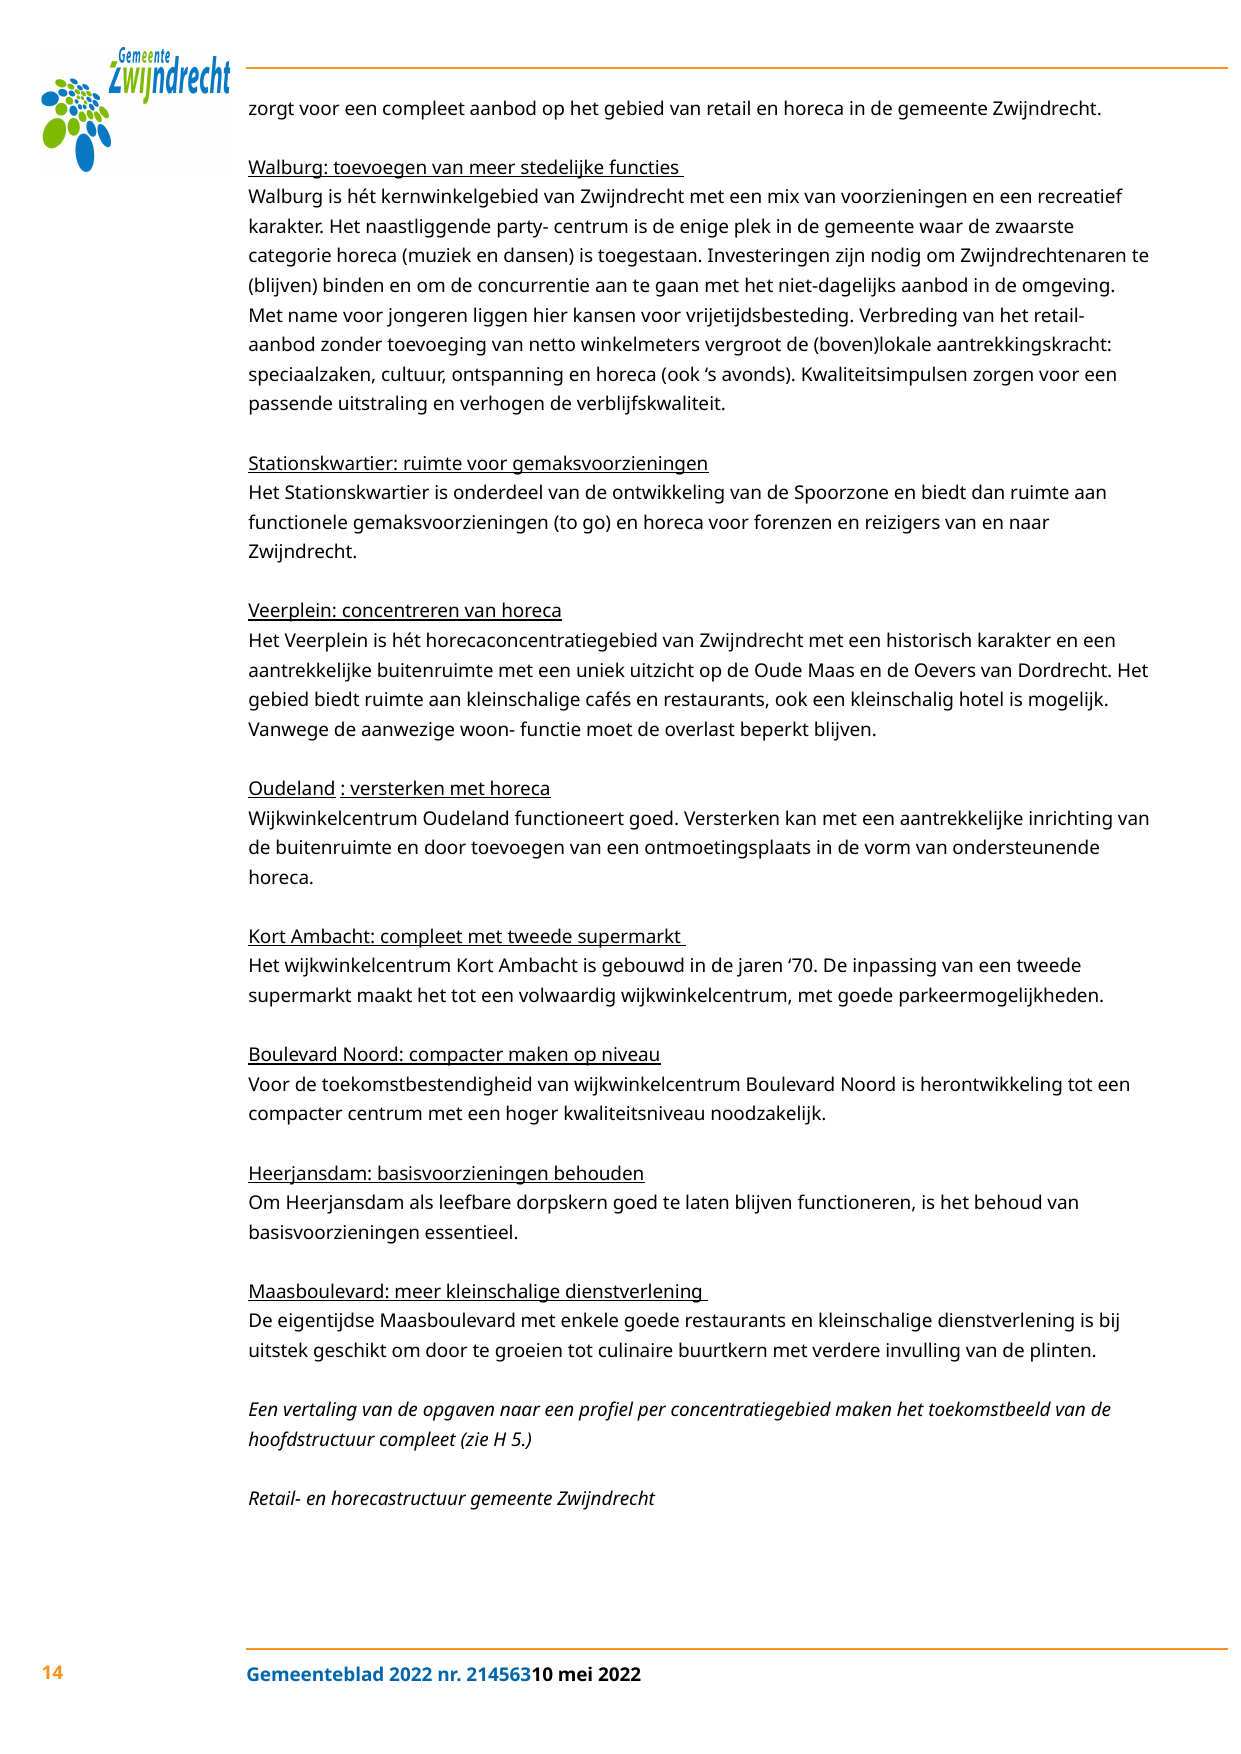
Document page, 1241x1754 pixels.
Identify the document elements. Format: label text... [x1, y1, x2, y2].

text zorgt voor een compleet aanbod op het gebied van retail en horeca in de gemeente Zwijndrecht. [248, 95, 1152, 121]
text De eigentijdse Maasboulevard met enkele goede restaurants en kleinschalige dienstverlening is bij uitstek geschikt om door te groeien tot culinaire buurtkern met verdere invulling van de plinten. [248, 1308, 1152, 1363]
text Retail- en horecastructuur gemeente Zwijndrecht [248, 1485, 1152, 1511]
text Stationskwartier: ruimte voor gemaksvoorzieningen [248, 450, 1152, 476]
text Maasboulevard: meer kleinschalige dienstverlening [248, 1278, 1152, 1304]
text Walburg: toevoegen van meer stedelijke functies [248, 154, 1152, 180]
text Voor de toekomstbestendigheid van wijkwinkelcentrum Boulevard Noord is herontwikkeling tot een compacter centrum met een hoger kwaliteitsniveau noodzakelijk. [248, 1071, 1152, 1126]
text Het Stationskwartier is onderdeel van de ontwikkeling van de Spoorzone en biedt dan ruimte aan functionele gemaksvoorzieningen (to go) en horeca voor forenzen en reizigers van en naar Zwijndrecht. [248, 479, 1152, 564]
picture [41, 47, 231, 172]
text Walburg is hét kernwinkelgebied van Zwijndrecht met een mix van voorzieningen en een recreatief karakter. Het naastliggende party- centrum is de enige plek in de gemeente waar de zwaarste categorie horeca (muziek en dansen) is toegestaan. Investeringen zijn nodig om Zwijndrechtenaren te (blijven) binden en om de concurrentie aan te gaan met het niet-dagelijks aanbod in de omgeving. Met name voor jongeren liggen hier kansen voor vrijetijdsbesteding. Verbreding van het retail-aanbod zonder toevoeging van netto winkelmeters vergroot de (boven)lokale aantrekkingskracht: speciaalzaken, cultuur, ontspanning en horeca (ook ‘s avonds). Kwaliteitsimpulsen zorgen voor een passende uitstraling en verhogen de verblijfskwaliteit. [248, 183, 1152, 416]
text Boulevard Noord: compacter maken op niveau [248, 1041, 1152, 1067]
text Het Veerplein is hét horecaconcentratiegebied van Zwijndrecht met een historisch karakter en een aantrekkelijke buitenruimte met een uniek uitzicht op de Oude Maas en de Oevers van Dordrecht. Het gebied biedt ruimte aan kleinschalige cafés en restaurants, ook een kleinschalig hotel is mogelijk. Vanwege de aanwezige woon- functie moet de overlast beperkt blijven. [248, 627, 1152, 742]
text Een vertaling van de opgaven naar een profiel per concentratiegebied maken het toekomstbeeld van de hoofdstructuur compleet (zie H 5.) [248, 1396, 1152, 1452]
text Kort Ambacht: compleet met tweede supermarkt [248, 923, 1152, 949]
text Om Heerjansdam als leefbare dorpskern goed te laten blijven functioneren, is het behoud van basisvoorzieningen essentieel. [248, 1189, 1152, 1245]
text Oudeland : versterken met horeca [248, 775, 1152, 801]
text Wijkwinkelcentrum Oudeland functioneert goed. Versterken kan met een aantrekkelijke inrichting van de buitenruimte en door toevoegen van een ontmoetingsplaats in de vorm van ondersteunende horeca. [248, 805, 1152, 890]
text Het wijkwinkelcentrum Kort Ambacht is gebouwd in de jaren ‘70. De inpassing van een tweede supermarkt maakt het tot een volwaardig wijkwinkelcentrum, met goede parkeermogelijkheden. [248, 953, 1152, 1008]
text Heerjansdam: basisvoorzieningen behouden [248, 1160, 1152, 1186]
text Veerplein: concentreren van horeca [248, 598, 1152, 623]
